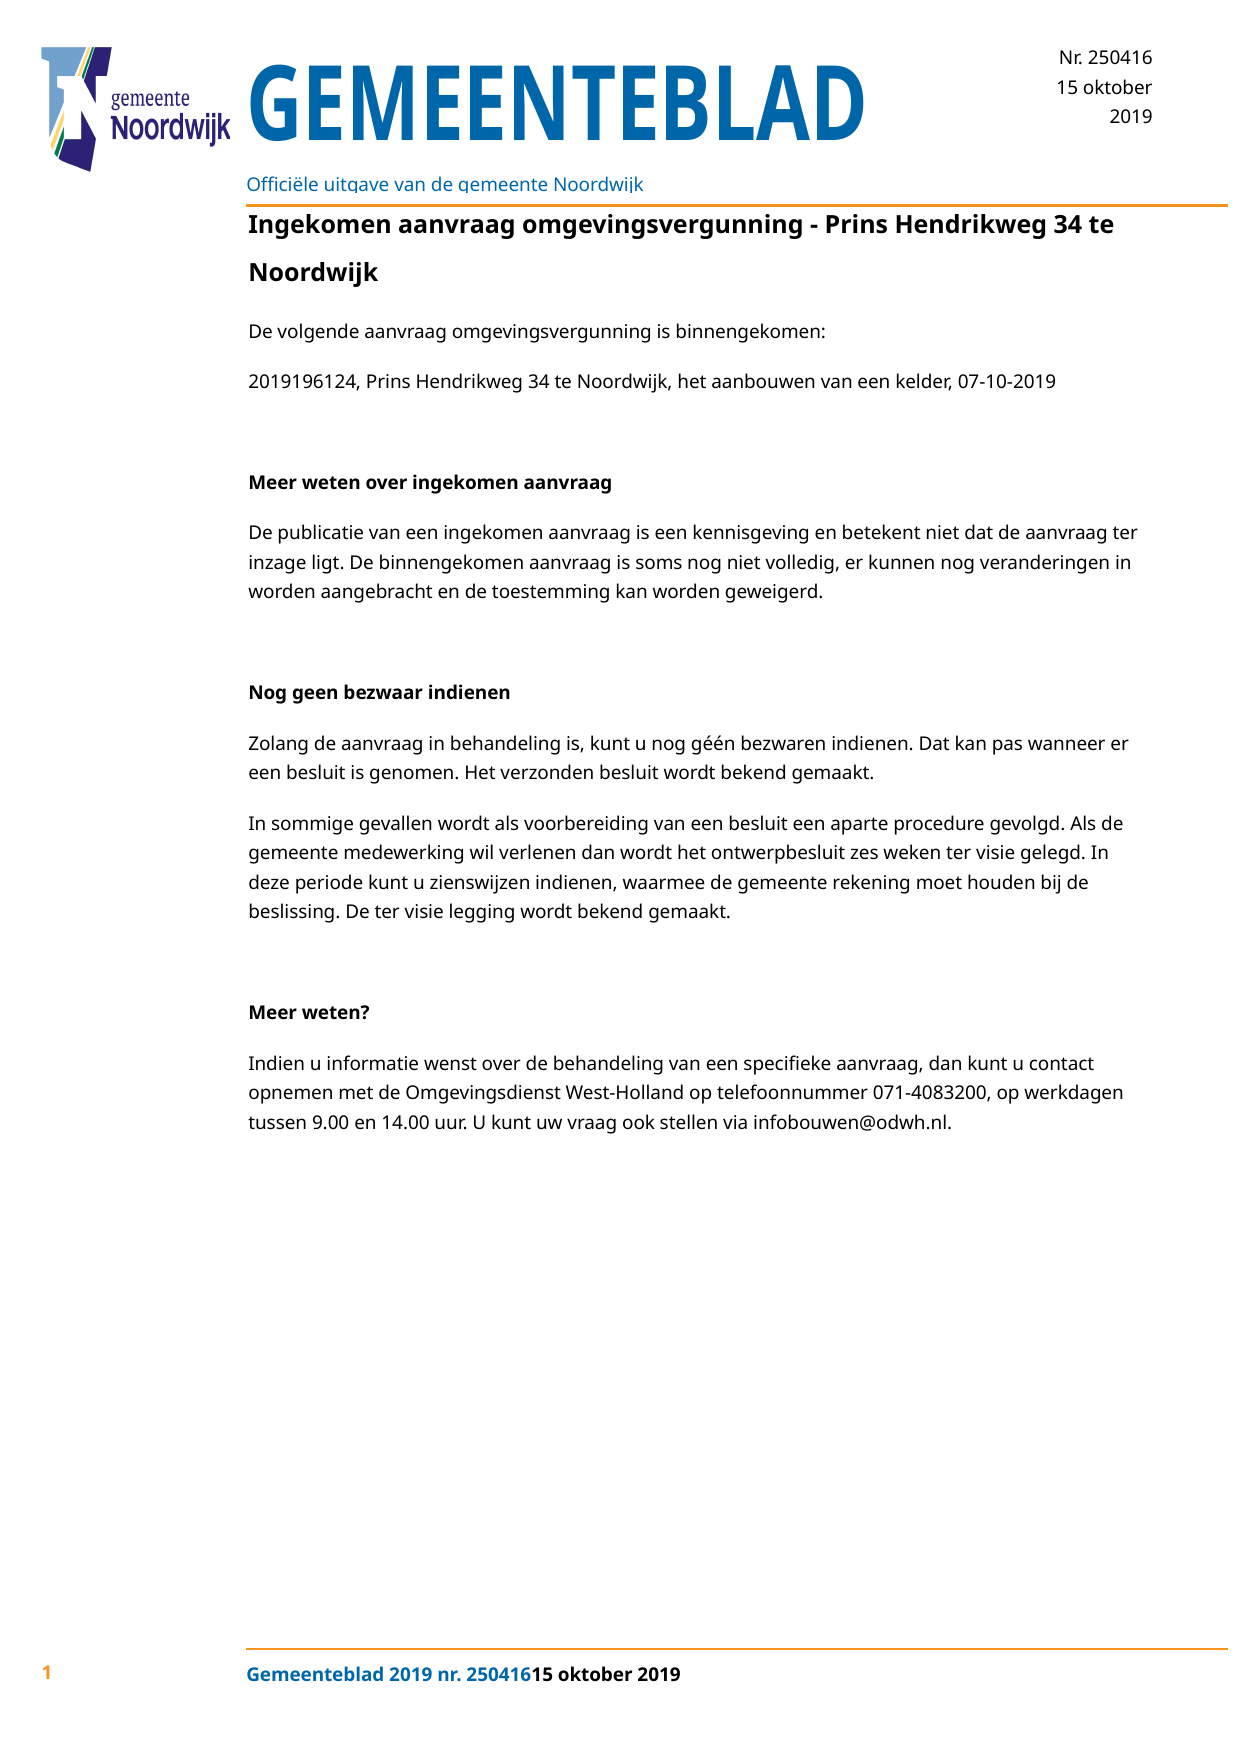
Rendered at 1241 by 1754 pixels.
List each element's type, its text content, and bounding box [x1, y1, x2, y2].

text In sommige gevallen wordt als voorbereiding van een besluit een aparte procedure gevolgd. Als de gemeente medewerking wil verlenen dan wordt het ontwerpbesluit zes weken ter visie gelegd. In deze periode kunt u zienswijzen indienen, waarmee de gemeente rekening moet houden bij de beslissing. De ter visie legging wordt bekend gemaakt. [248, 810, 1152, 924]
text Indien u informatie wenst over de behandeling van een specifieke aanvraag, dan kunt u contact opnemen met de Omgevingsdienst West-Holland op telefoonnummer 071-4083200, op werkdagen tussen 9.00 en 14.00 uur. U kunt uw vraag ook stellen via infobouwen@odwh.nl. [248, 1050, 1152, 1135]
text Ingekomen aanvraag omgevingsvergunning - Prins Hendrikweg 34 te Noordwijk [248, 207, 1152, 288]
text Zolang de aanvraag in behandeling is, kunt u nog géén bezwaren indienen. Dat kan pas wanneer er een besluit is genomen. Het verzonden besluit wordt bekend gemaakt. [248, 730, 1152, 785]
text Nog geen bezwaar indienen [248, 679, 1152, 705]
text De publicatie van een ingekomen aanvraag is een kennisgeving en betekent niet dat de aanvraag ter inzage ligt. De binnengekomen aanvraag is soms nog niet volledig, er kunnen nog veranderingen in worden aangebracht en de toestemming kan worden geweigerd. [248, 519, 1152, 604]
picture [41, 47, 231, 172]
text De volgende aanvraag omgevingsvergunning is binnengekomen: [248, 318, 1152, 344]
text 2019196124, Prins Hendrikweg 34 te Noordwijk, het aanbouwen van een kelder, 07-10-2019 [248, 368, 1152, 394]
text Meer weten? [248, 999, 1152, 1025]
text Meer weten over ingekomen aanvraag [248, 469, 1152, 495]
